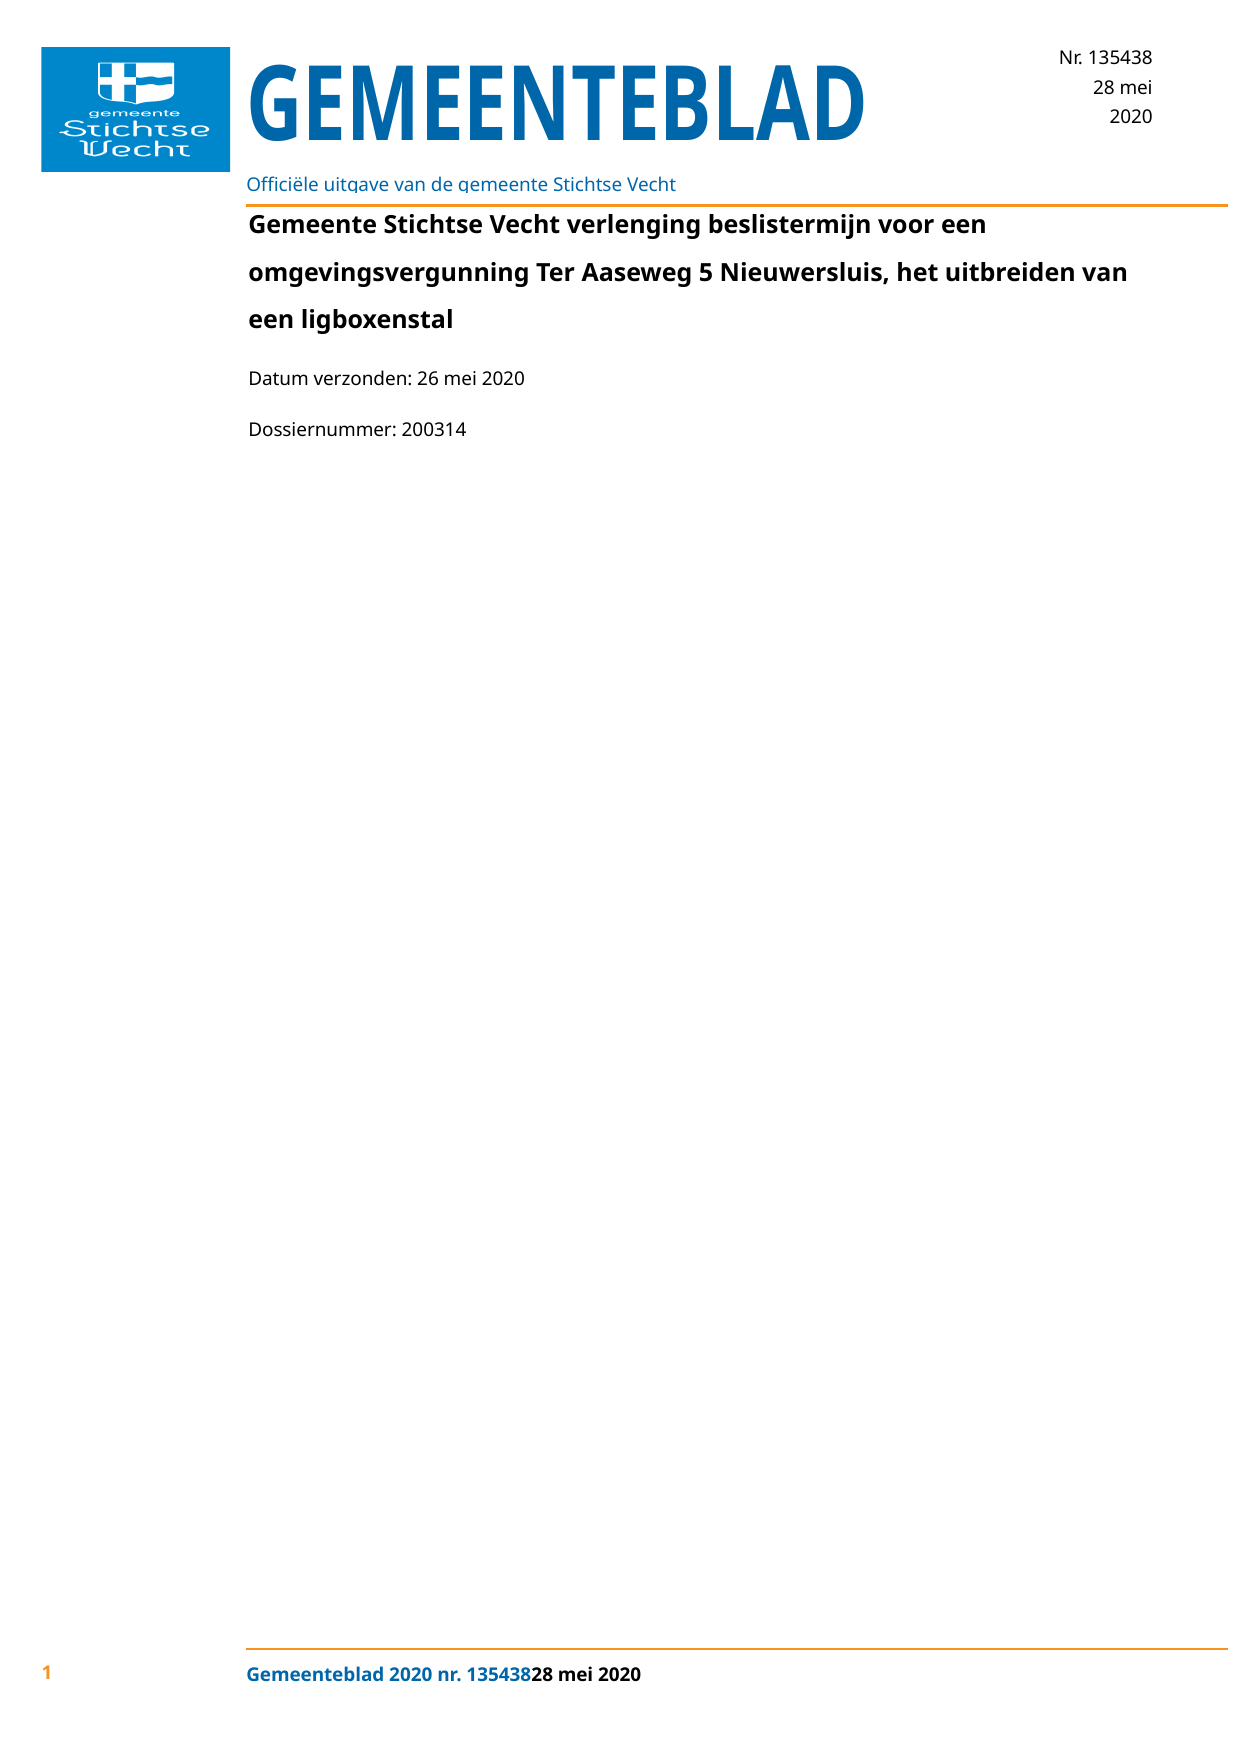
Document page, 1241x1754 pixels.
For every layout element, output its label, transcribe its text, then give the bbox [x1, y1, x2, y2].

text Dossiernummer: 200314 [248, 416, 1152, 442]
picture [99, 63, 135, 101]
picture [137, 63, 174, 103]
text Gemeente Stichtse Vecht verlenging beslistermijn voor een omgevingsvergunning Ter Aaseweg 5 Nieuwersluis, het uitbreiden van een ligboxenstal [248, 207, 1152, 336]
text Datum verzonden: 26 mei 2020 [248, 366, 1152, 391]
